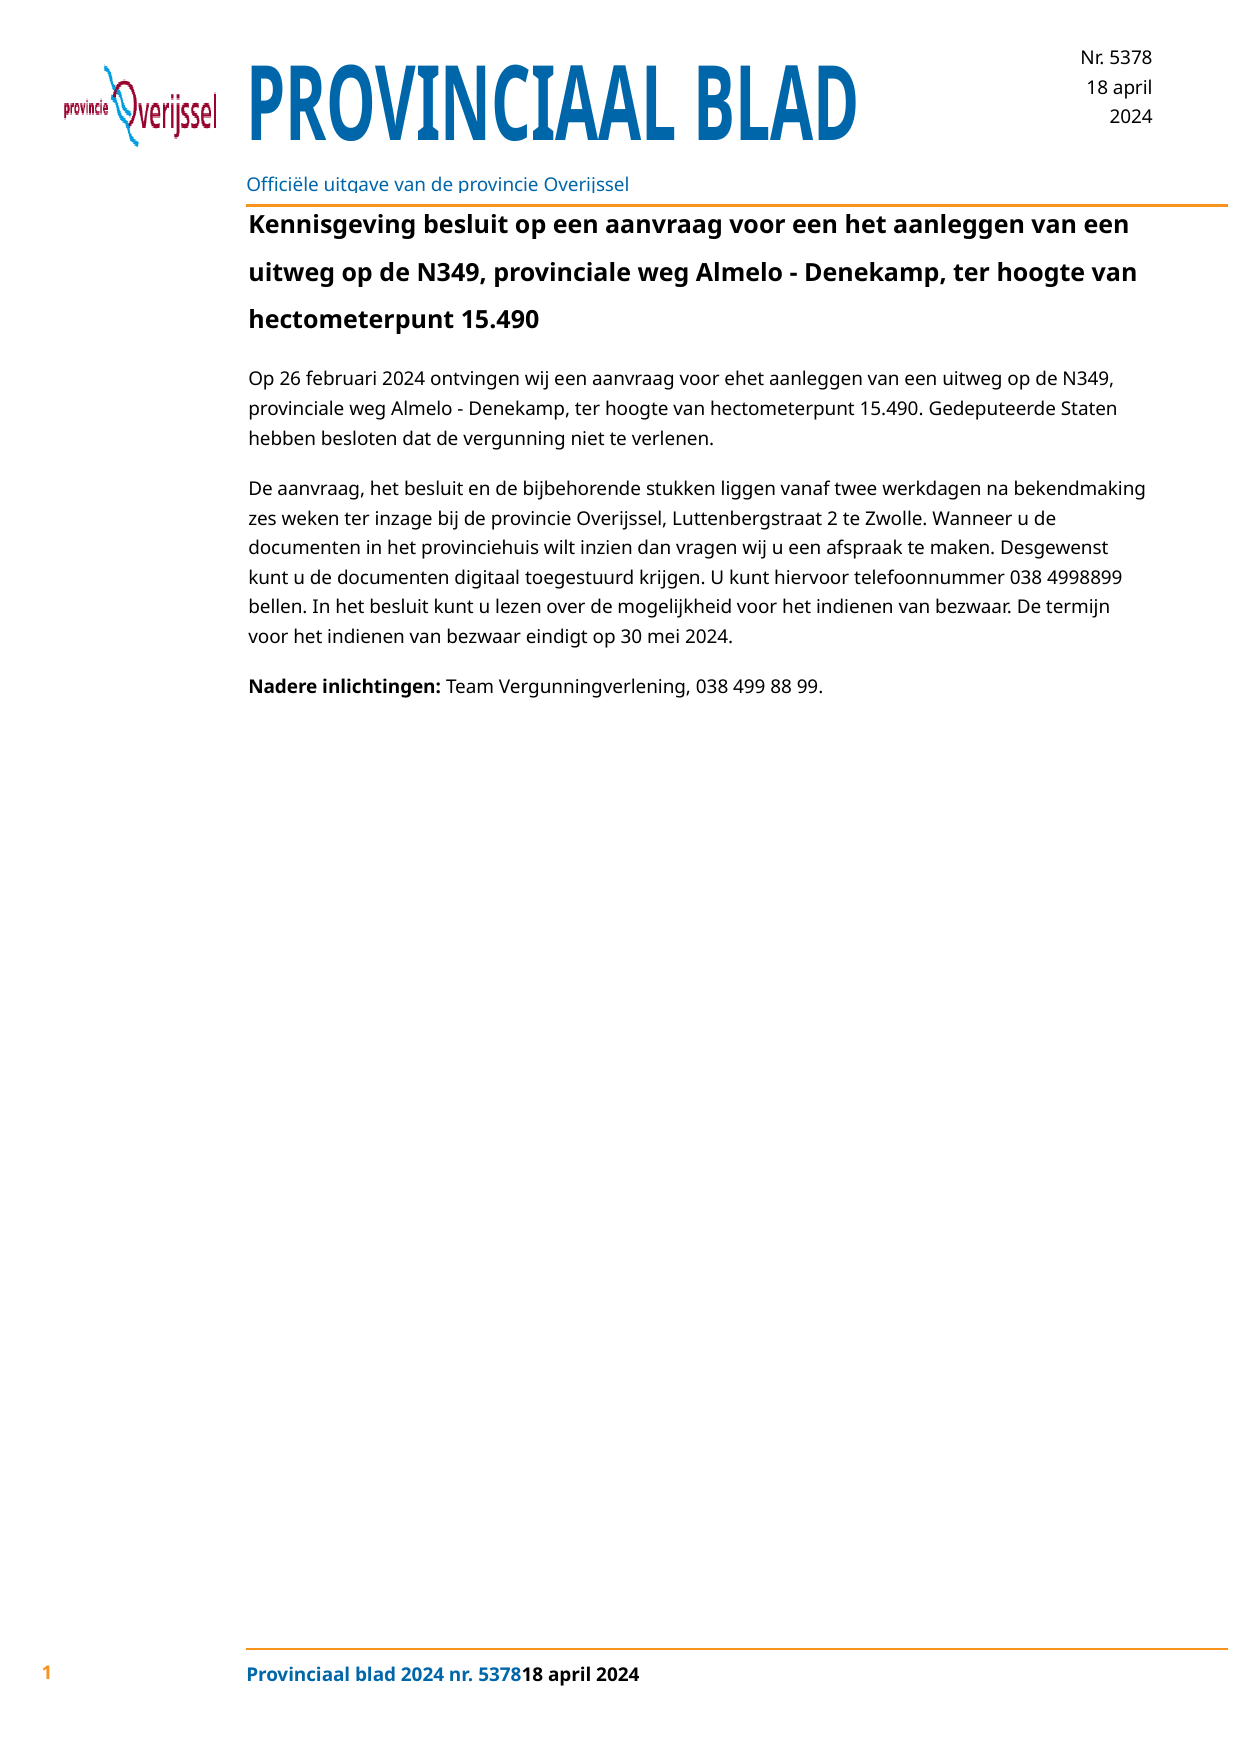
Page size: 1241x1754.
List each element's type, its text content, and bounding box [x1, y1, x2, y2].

picture [41, 47, 231, 172]
text Op 26 februari 2024 ontvingen wij een aanvraag voor ehet aanleggen van een uitweg op de N349, provinciale weg Almelo - Denekamp, ter hoogte van hectometerpunt 15.490. Gedeputeerde Staten hebben besloten dat de vergunning niet te verlenen. [248, 366, 1152, 450]
text De aanvraag, het besluit en de bijbehorende stukken liggen vanaf twee werkdagen na bekendmaking zes weken ter inzage bij de provincie Overijssel, Luttenbergstraat 2 te Zwolle. Wanneer u de documenten in het provinciehuis wilt inzien dan vragen wij u een afspraak te maken. Desgewenst kunt u de documenten digitaal toegestuurd krijgen. U kunt hiervoor telefoonnummer 038 4998899 bellen. In het besluit kunt u lezen over de mogelijkheid voor het indienen van bezwaar. De termijn voor het indienen van bezwaar eindigt op 30 mei 2024. [248, 475, 1152, 649]
text Kennisgeving besluit op een aanvraag voor een het aanleggen van een uitweg op de N349, provinciale weg Almelo - Denekamp, ter hoogte van hectometerpunt 15.490 [248, 207, 1152, 336]
text Nadere inlichtingen: Team Vergunningverlening, 038 499 88 99. [248, 673, 1152, 699]
